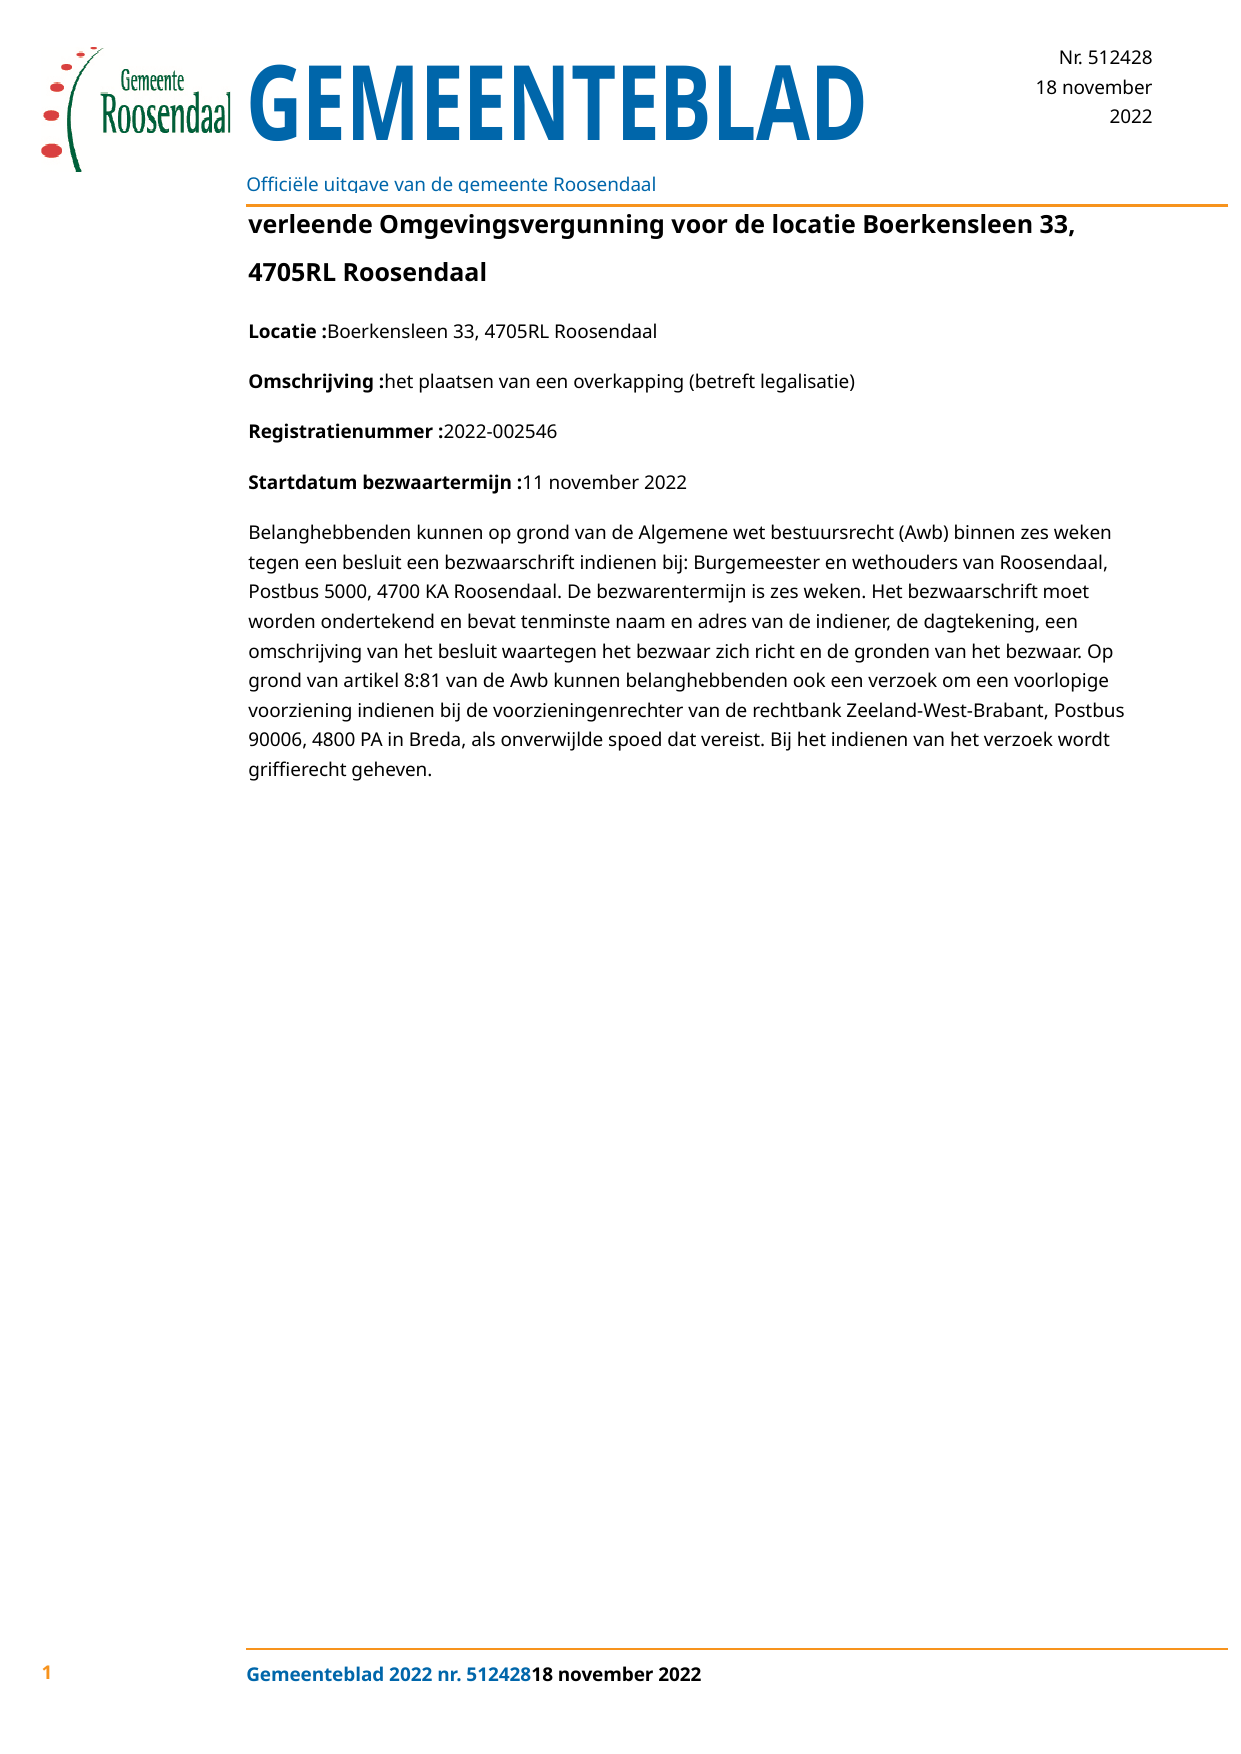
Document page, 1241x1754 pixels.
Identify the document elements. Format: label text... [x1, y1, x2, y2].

text Belanghebbenden kunnen op grond van de Algemene wet bestuursrecht (Awb) binnen zes weken tegen een besluit een bezwaarschrift indienen bij: Burgemeester en wethouders van Roosendaal, Postbus 5000, 4700 KA Roosendaal. De bezwarentermijn is zes weken. Het bezwaarschrift moet worden ondertekend en bevat tenminste naam en adres van de indiener, de dagtekening, een omschrijving van het besluit waartegen het bezwaar zich richt en de gronden van het bezwaar. Op grond van artikel 8:81 van de Awb kunnen belanghebbenden ook een verzoek om een voorlopige voorziening indienen bij de voorzieningenrechter van de rechtbank Zeeland-West-Brabant, Postbus 90006, 4800 PA in Breda, als onverwijlde spoed dat vereist. Bij het indienen van het verzoek wordt griffierecht geheven. [248, 519, 1152, 782]
picture [41, 47, 231, 172]
text Locatie :Boerkensleen 33, 4705RL Roosendaal [248, 318, 1152, 344]
text Startdatum bezwaartermijn :11 november 2022 [248, 469, 1152, 495]
text Omschrijving :het plaatsen van een overkapping (betreft legalisatie) [248, 368, 1152, 394]
text verleende Omgevingsvergunning voor de locatie Boerkensleen 33, 4705RL Roosendaal [248, 207, 1152, 288]
text Registratienummer :2022-002546 [248, 419, 1152, 444]
